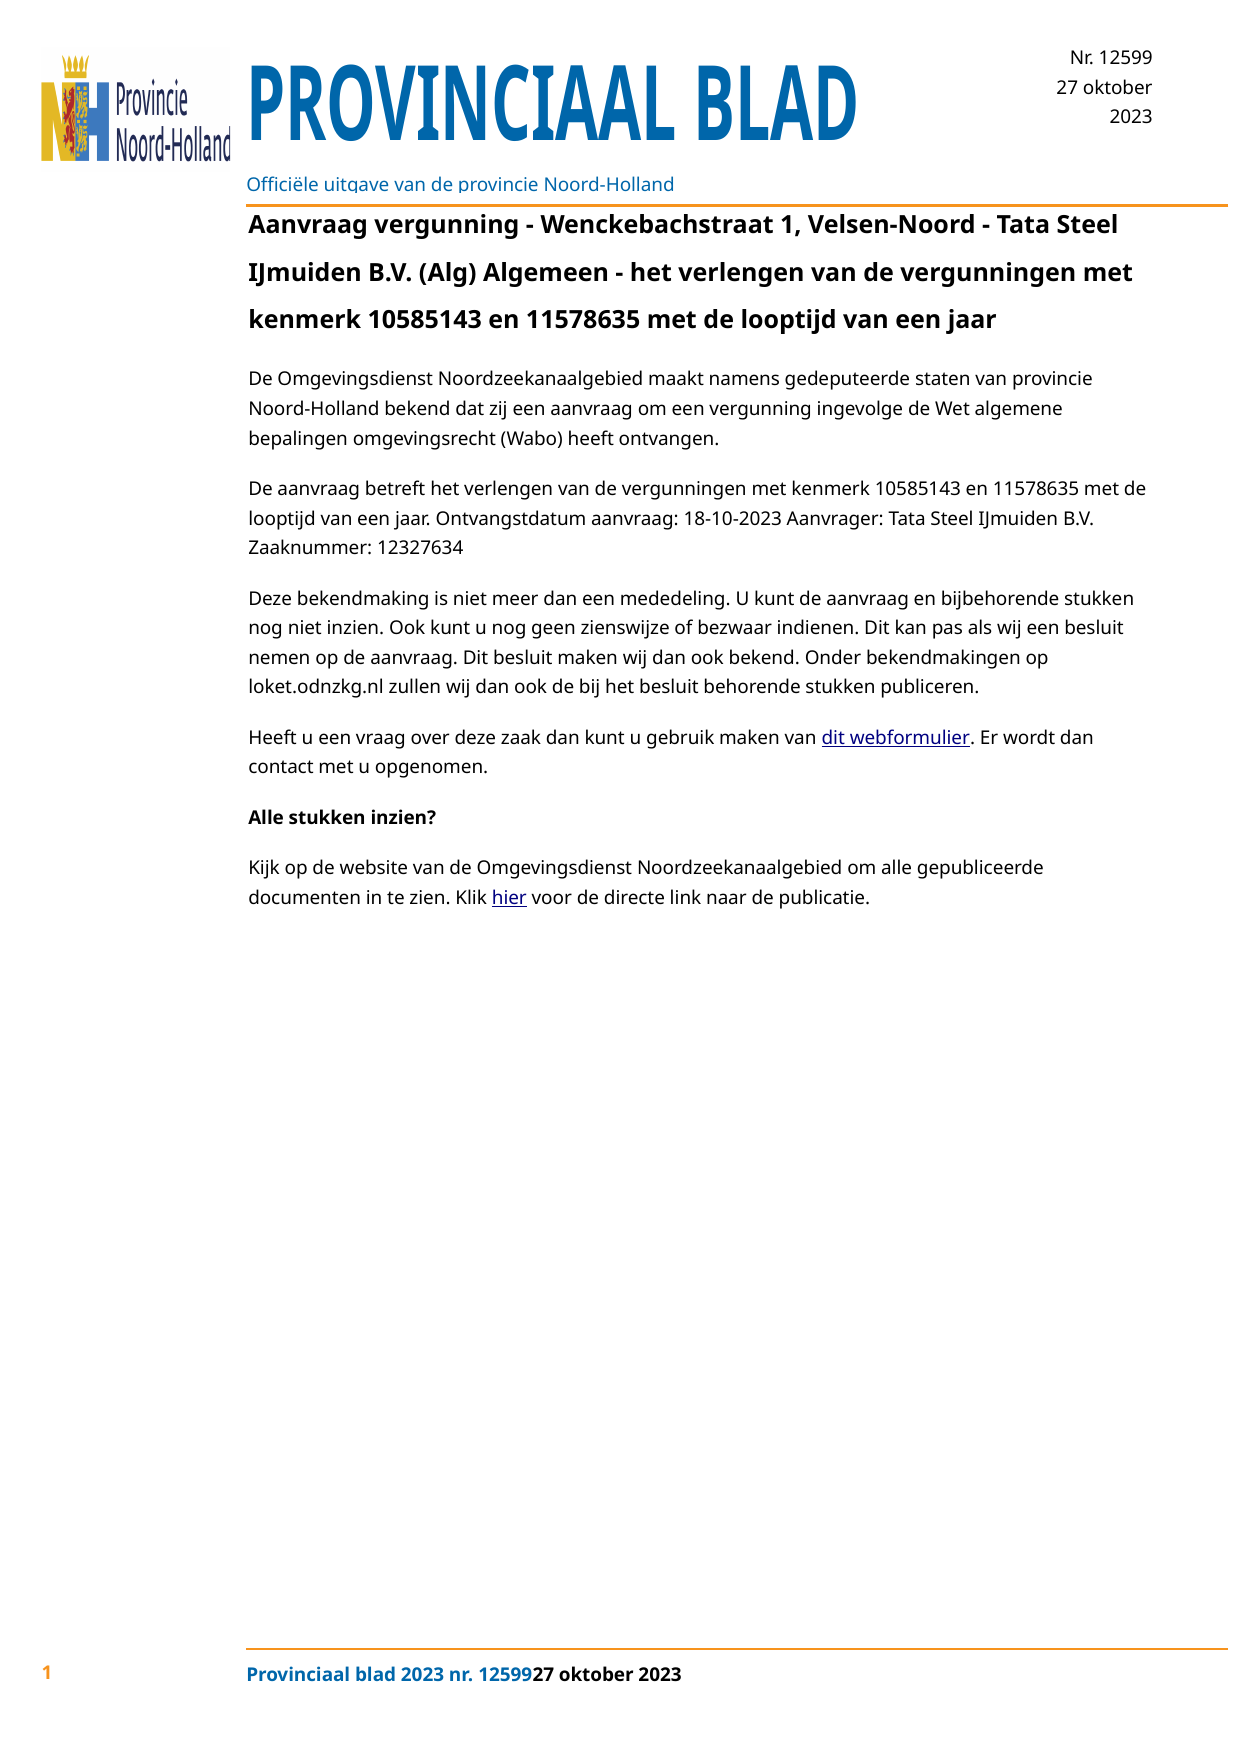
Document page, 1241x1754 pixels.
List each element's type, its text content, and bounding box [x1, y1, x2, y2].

text De aanvraag betreft het verlengen van de vergunningen met kenmerk 10585143 en 11578635 met de looptijd van een jaar. Ontvangstdatum aanvraag: 18-10-2023 Aanvrager: Tata Steel IJmuiden B.V. Zaaknummer: 12327634 [248, 475, 1152, 560]
text Heeft u een vraag over deze zaak dan kunt u gebruik maken van dit webformulier. Er wordt dan contact met u opgenomen. [248, 724, 1152, 779]
text Deze bekendmaking is niet meer dan een mededeling. U kunt de aanvraag en bijbehorende stukken nog niet inzien. Ook kunt u nog geen zienswijze of bezwaar indienen. Dit kan pas als wij een besluit nemen op de aanvraag. Dit besluit maken wij dan ook bekend. Onder bekendmakingen op loket.odnzkg.nl zullen wij dan ook de bij het besluit behorende stukken publiceren. [248, 585, 1152, 699]
text Aanvraag vergunning - Wenckebachstraat 1, Velsen-Noord - Tata Steel IJmuiden B.V. (Alg) Algemeen - het verlengen van de vergunningen met kenmerk 10585143 en 11578635 met de looptijd van een jaar [248, 207, 1152, 336]
text Alle stukken inzien? [248, 804, 1152, 829]
text Kijk op de website van de Omgevingsdienst Noordzeekanaalgebied om alle gepubliceerde documenten in te zien. Klik hier voor de directe link naar de publicatie. [248, 854, 1152, 909]
picture [41, 47, 231, 172]
text De Omgevingsdienst Noordzeekanaalgebied maakt namens gedeputeerde staten van provincie Noord-Holland bekend dat zij een aanvraag om een vergunning ingevolge de Wet algemene bepalingen omgevingsrecht (Wabo) heeft ontvangen. [248, 366, 1152, 450]
